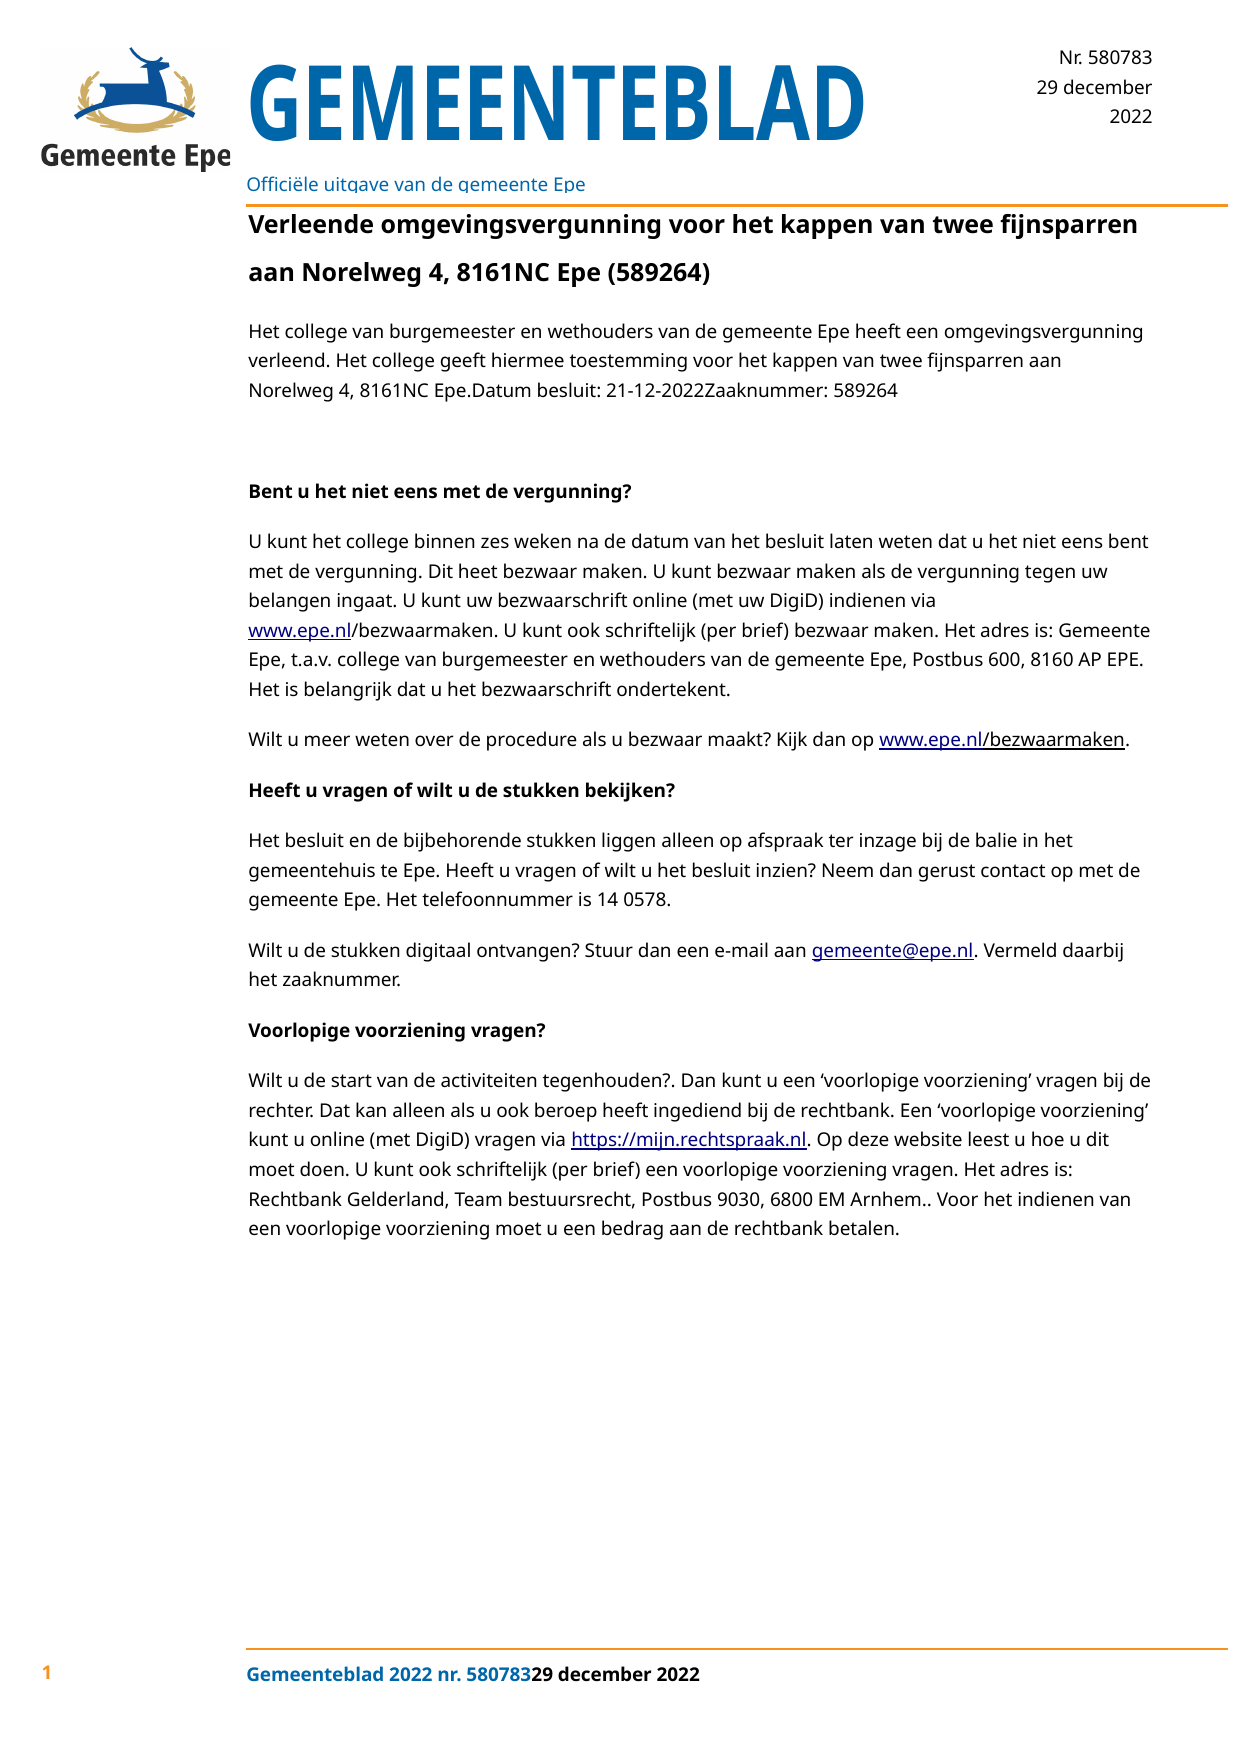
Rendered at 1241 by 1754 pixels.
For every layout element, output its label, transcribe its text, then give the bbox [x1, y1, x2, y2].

picture [41, 47, 231, 172]
text Het besluit en de bijbehorende stukken liggen alleen op afspraak ter inzage bij de balie in het gemeentehuis te Epe. Heeft u vragen of wilt u het besluit inzien? Neem dan gerust contact op met de gemeente Epe. Het telefoonnummer is 14 0578. [248, 827, 1152, 912]
text Bent u het niet eens met de vergunning? [248, 478, 1152, 504]
text Wilt u de stukken digitaal ontvangen? Stuur dan een e-mail aan gemeente@epe.nl. Vermeld daarbij het zaaknummer. [248, 937, 1152, 992]
text U kunt het college binnen zes weken na de datum van het besluit laten weten dat u het niet eens bent met de vergunning. Dit heet bezwaar maken. U kunt bezwaar maken als de vergunning tegen uw belangen ingaat. U kunt uw bezwaarschrift online (met uw DigiD) indienen via www.epe.nl/bezwaarmaken. U kunt ook schriftelijk (per brief) bezwaar maken. Het adres is: Gemeente Epe, t.a.v. college van burgemeester en wethouders van de gemeente Epe, Postbus 600, 8160 AP EPE. Het is belangrijk dat u het bezwaarschrift ondertekent. [248, 528, 1152, 702]
text Heeft u vragen of wilt u de stukken bekijken? [248, 777, 1152, 803]
text Wilt u meer weten over de procedure als u bezwaar maakt? Kijk dan op www.epe.nl/bezwaarmaken. [248, 727, 1152, 752]
text Het college van burgemeester en wethouders van de gemeente Epe heeft een omgevingsvergunning verleend. Het college geeft hiermee toestemming voor het kappen van twee fijnsparren aan Norelweg 4, 8161NC Epe.Datum besluit: 21-12-2022Zaaknummer: 589264 [248, 318, 1152, 403]
text Wilt u de start van de activiteiten tegenhouden?. Dan kunt u een ‘voorlopige voorziening’ vragen bij de rechter. Dat kan alleen als u ook beroep heeft ingediend bij de rechtbank. Een ‘voorlopige voorziening’ kunt u online (met DigiD) vragen via https://mijn.rechtspraak.nl. Op deze website leest u hoe u dit moet doen. U kunt ook schriftelijk (per brief) een voorlopige voorziening vragen. Het adres is: Rechtbank Gelderland, Team bestuursrecht, Postbus 9030, 6800 EM Arnhem.. Voor het indienen van een voorlopige voorziening moet u een bedrag aan de rechtbank betalen. [248, 1067, 1152, 1241]
text Voorlopige voorziening vragen? [248, 1017, 1152, 1043]
text Verleende omgevingsvergunning voor het kappen van twee fijnsparren aan Norelweg 4, 8161NC Epe (589264) [248, 207, 1152, 288]
